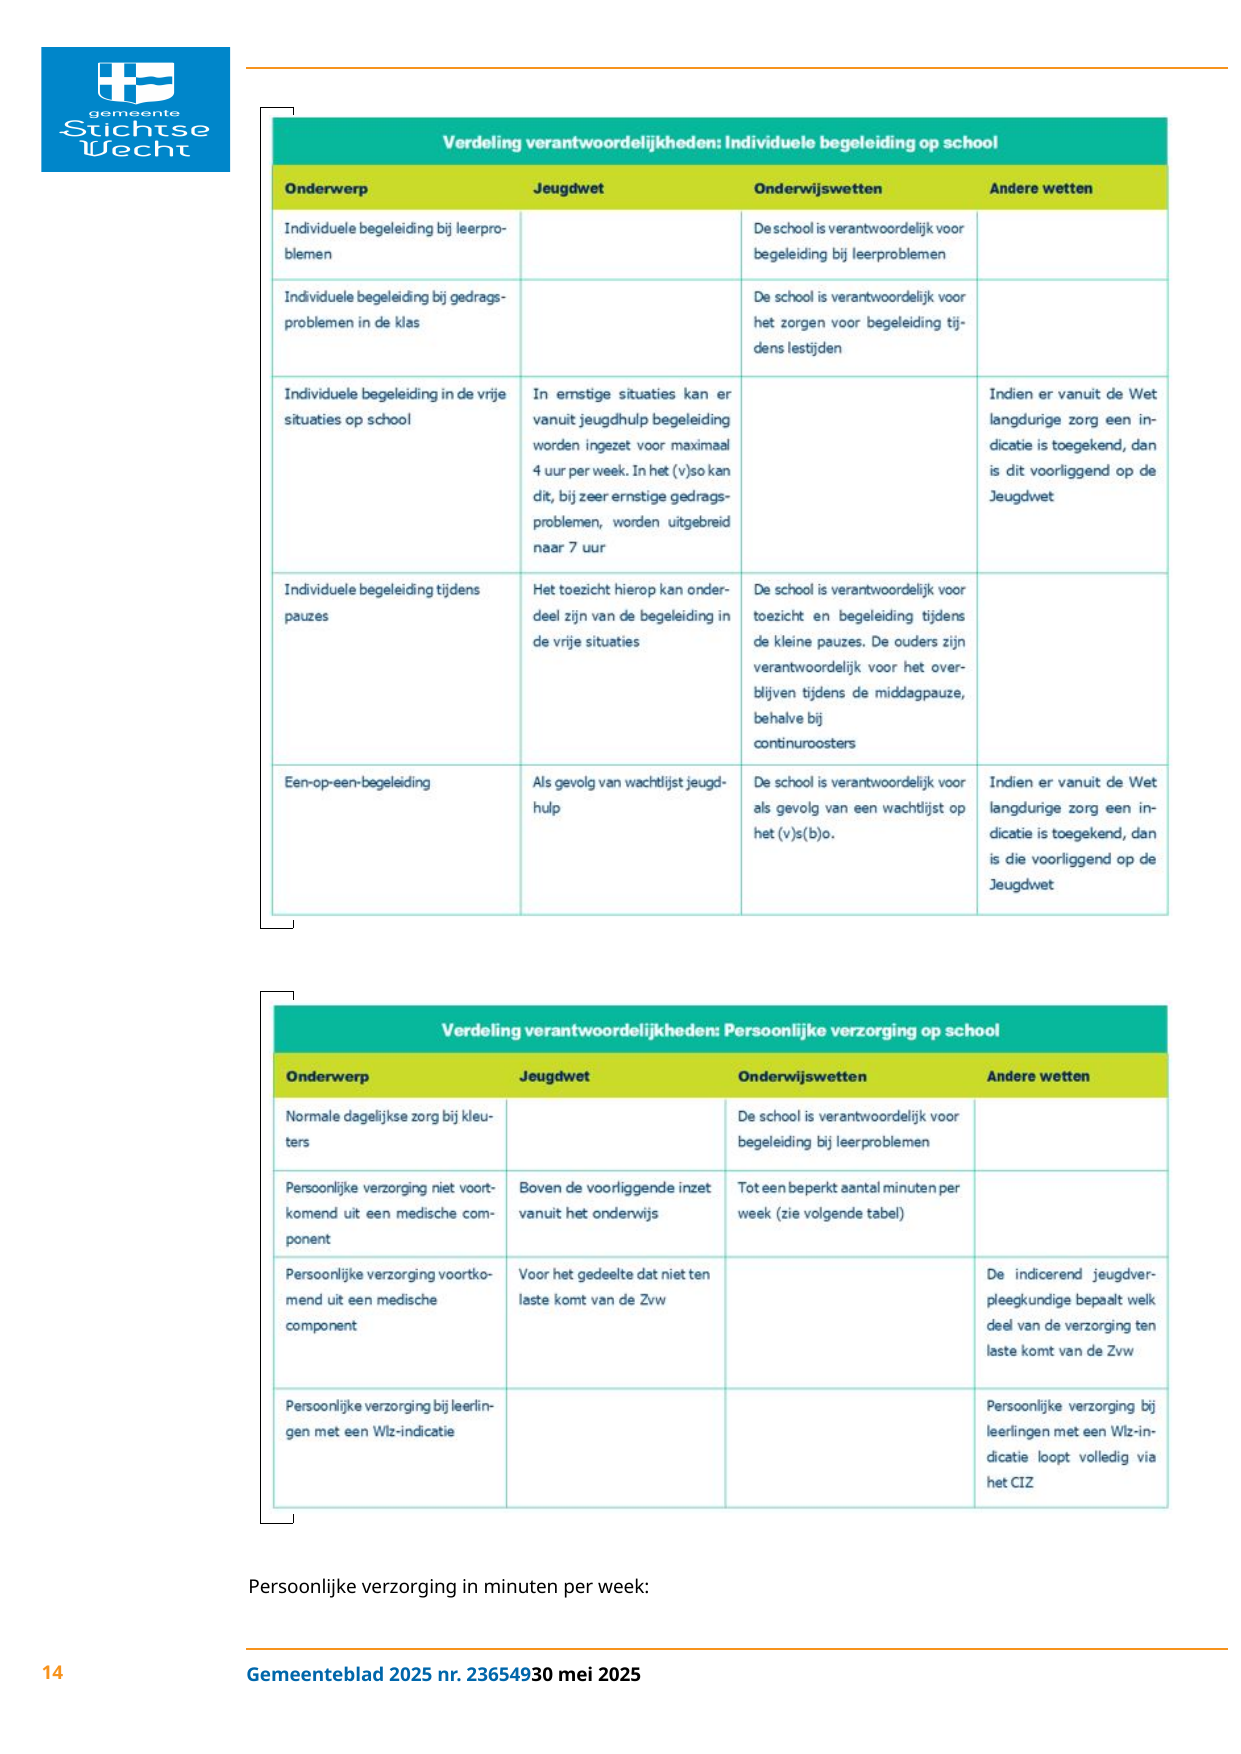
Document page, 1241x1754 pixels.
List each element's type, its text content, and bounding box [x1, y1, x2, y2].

text Persoonlijke verzorging in minuten per week: [248, 1573, 1152, 1599]
picture [137, 63, 174, 103]
picture [268, 115, 1173, 920]
picture [268, 1000, 1173, 1514]
picture [99, 63, 135, 101]
